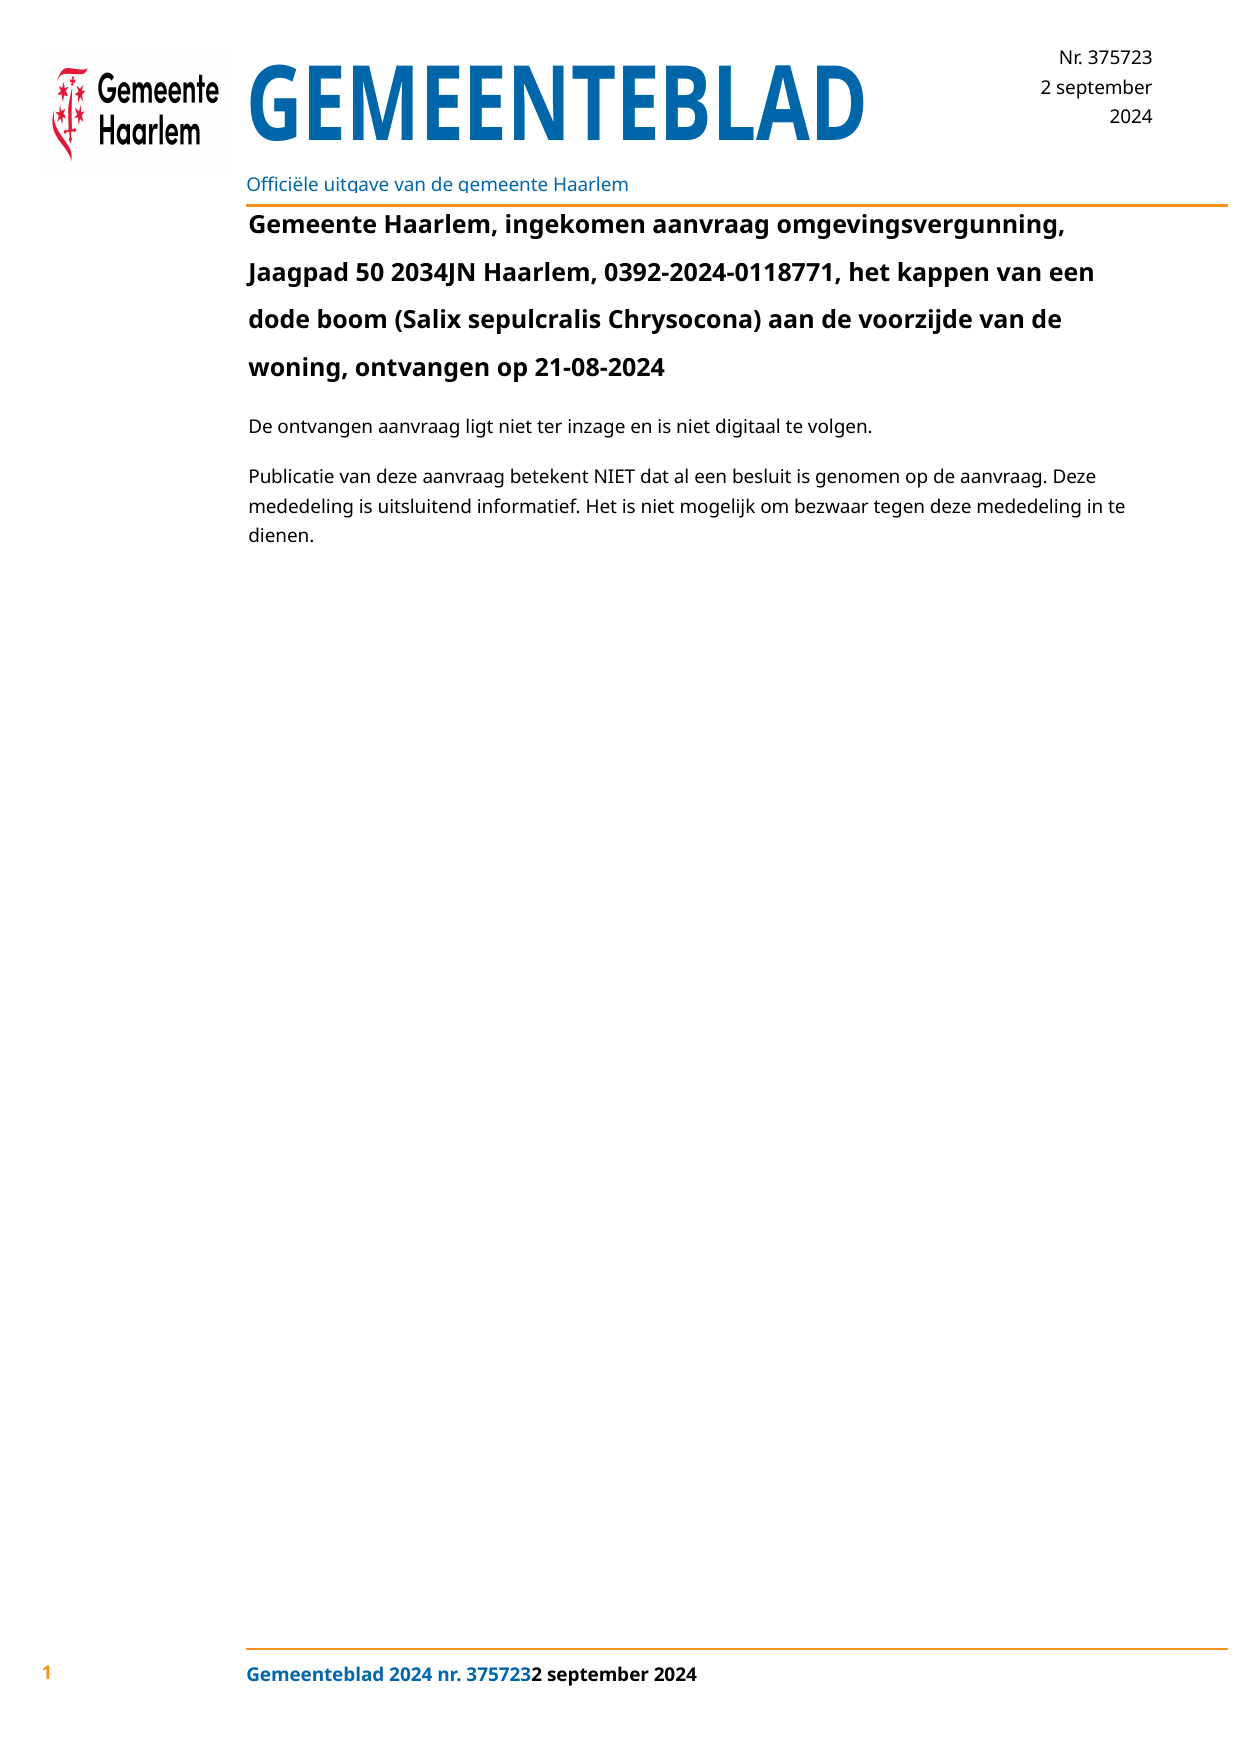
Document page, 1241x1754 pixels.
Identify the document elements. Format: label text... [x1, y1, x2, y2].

text Publicatie van deze aanvraag betekent NIET dat al een besluit is genomen op de aanvraag. Deze mededeling is uitsluitend informatief. Het is niet mogelijk om bezwaar tegen deze mededeling in te dienen. [248, 463, 1152, 548]
text Gemeente Haarlem, ingekomen aanvraag omgevingsvergunning, Jaagpad 50 2034JN Haarlem, 0392-2024-0118771, het kappen van een dode boom (Salix sepulcralis Chrysocona) aan de voorzijde van de woning, ontvangen op 21-08-2024 [248, 207, 1152, 384]
text De ontvangen aanvraag ligt niet ter inzage en is niet digitaal te volgen. [248, 413, 1152, 439]
picture [41, 47, 231, 172]
